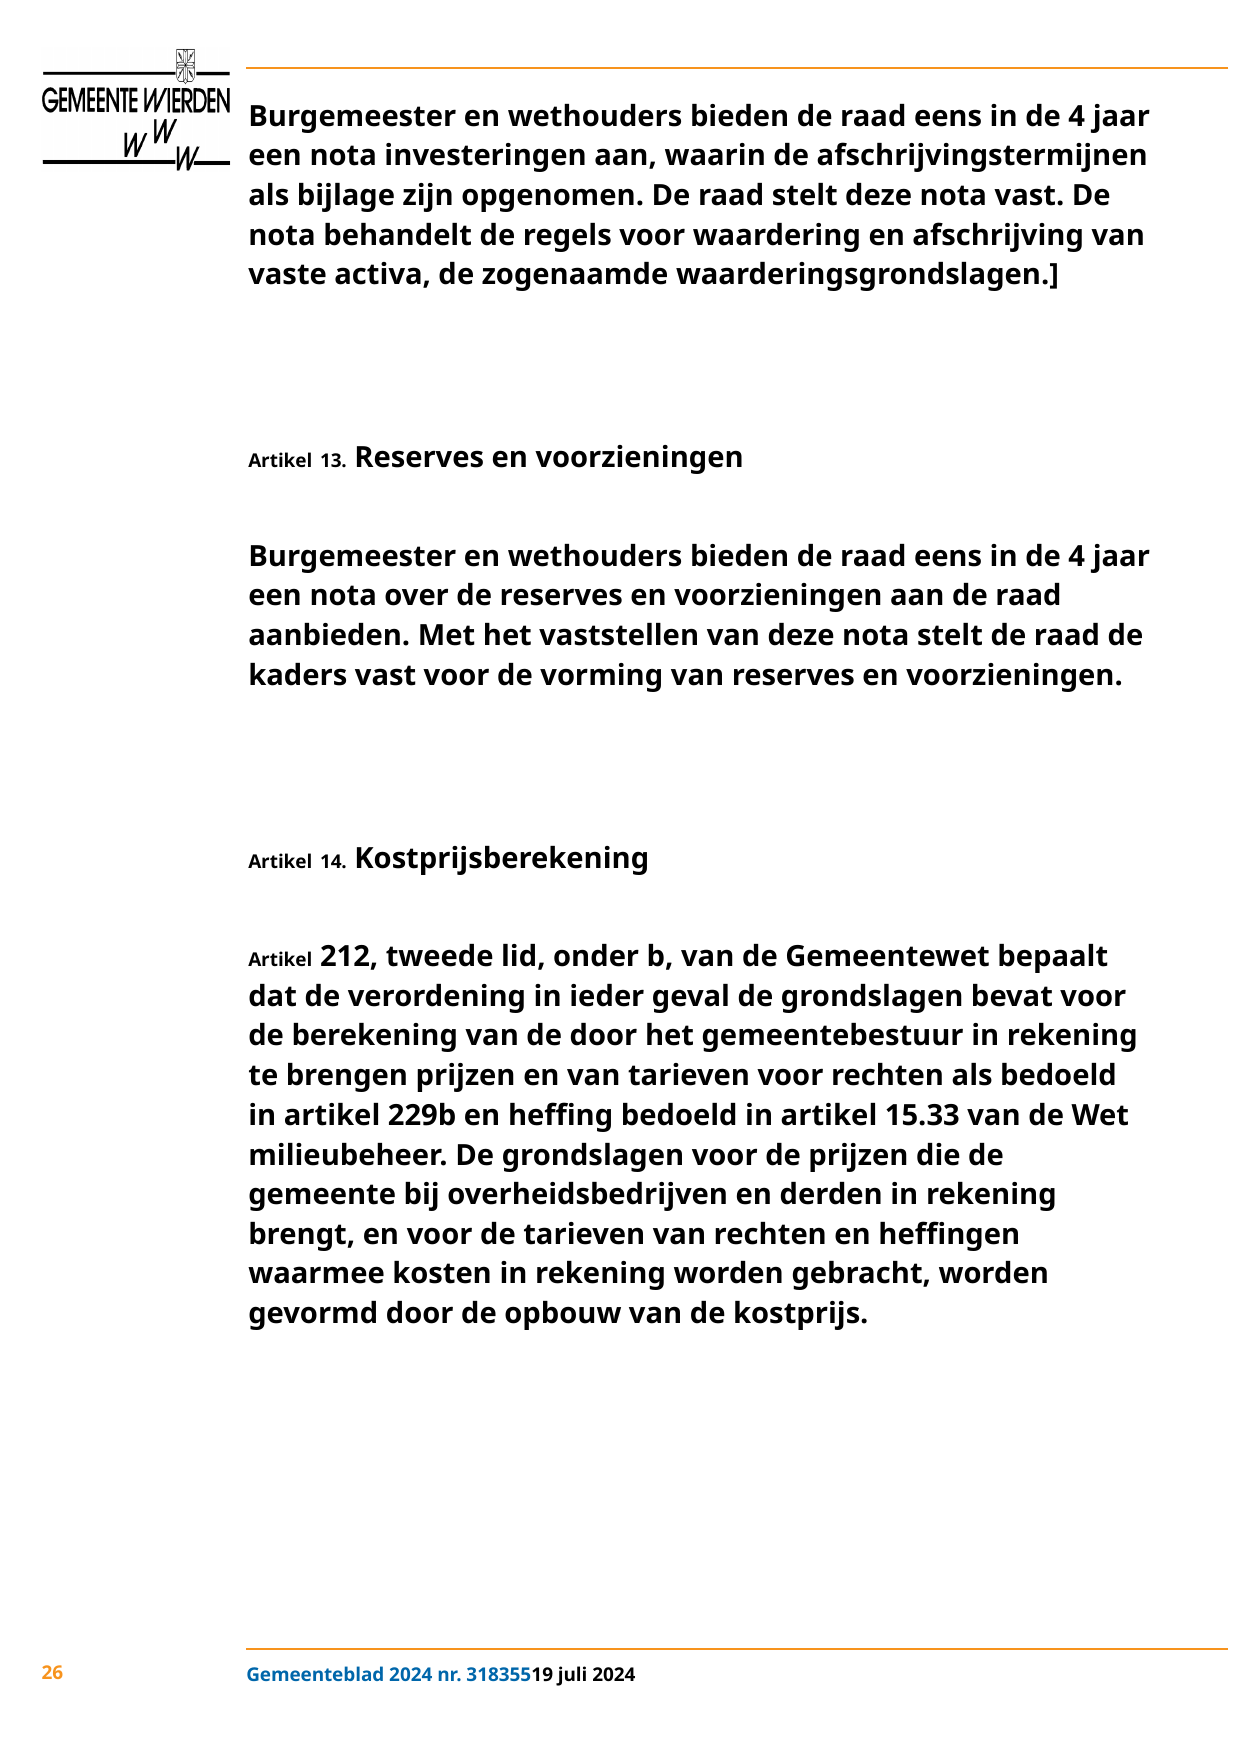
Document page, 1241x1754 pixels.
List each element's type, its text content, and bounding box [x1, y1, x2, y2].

text Artikel 14. Kostprijsberekening [248, 837, 1152, 877]
text Burgemeester en wethouders bieden de raad eens in de 4 jaar een nota over de reserves en voorzieningen aan de raad aanbieden. Met het vaststellen van deze nota stelt de raad de kaders vast voor de vorming van reserves en voorzieningen. [248, 535, 1152, 694]
picture [41, 47, 231, 172]
text Artikel 212, tweede lid, onder b, van de Gemeentewet bepaalt dat de verordening in ieder geval de grondslagen bevat voor de berekening van de door het gemeentebestuur in rekening te brengen prijzen en van tarieven voor rechten als bedoeld in artikel 229b en heffing bedoeld in artikel 15.33 van de Wet milieubeheer. De grondslagen voor de prijzen die de gemeente bij overheidsbedrijven en derden in rekening brengt, en voor de tarieven van rechten en heffingen waarmee kosten in rekening worden gebracht, worden gevormd door de opbouw van de kostprijs. [248, 935, 1152, 1332]
text Burgemeester en wethouders bieden de raad eens in de 4 jaar een nota investeringen aan, waarin de afschrijvingstermijnen als bijlage zijn opgenomen. De raad stelt deze nota vast. De nota behandelt de regels voor waardering en afschrijving van vaste activa, de zogenaamde waarderingsgrondslagen.] [248, 95, 1152, 293]
text Artikel 13. Reserves en voorzieningen [248, 436, 1152, 476]
